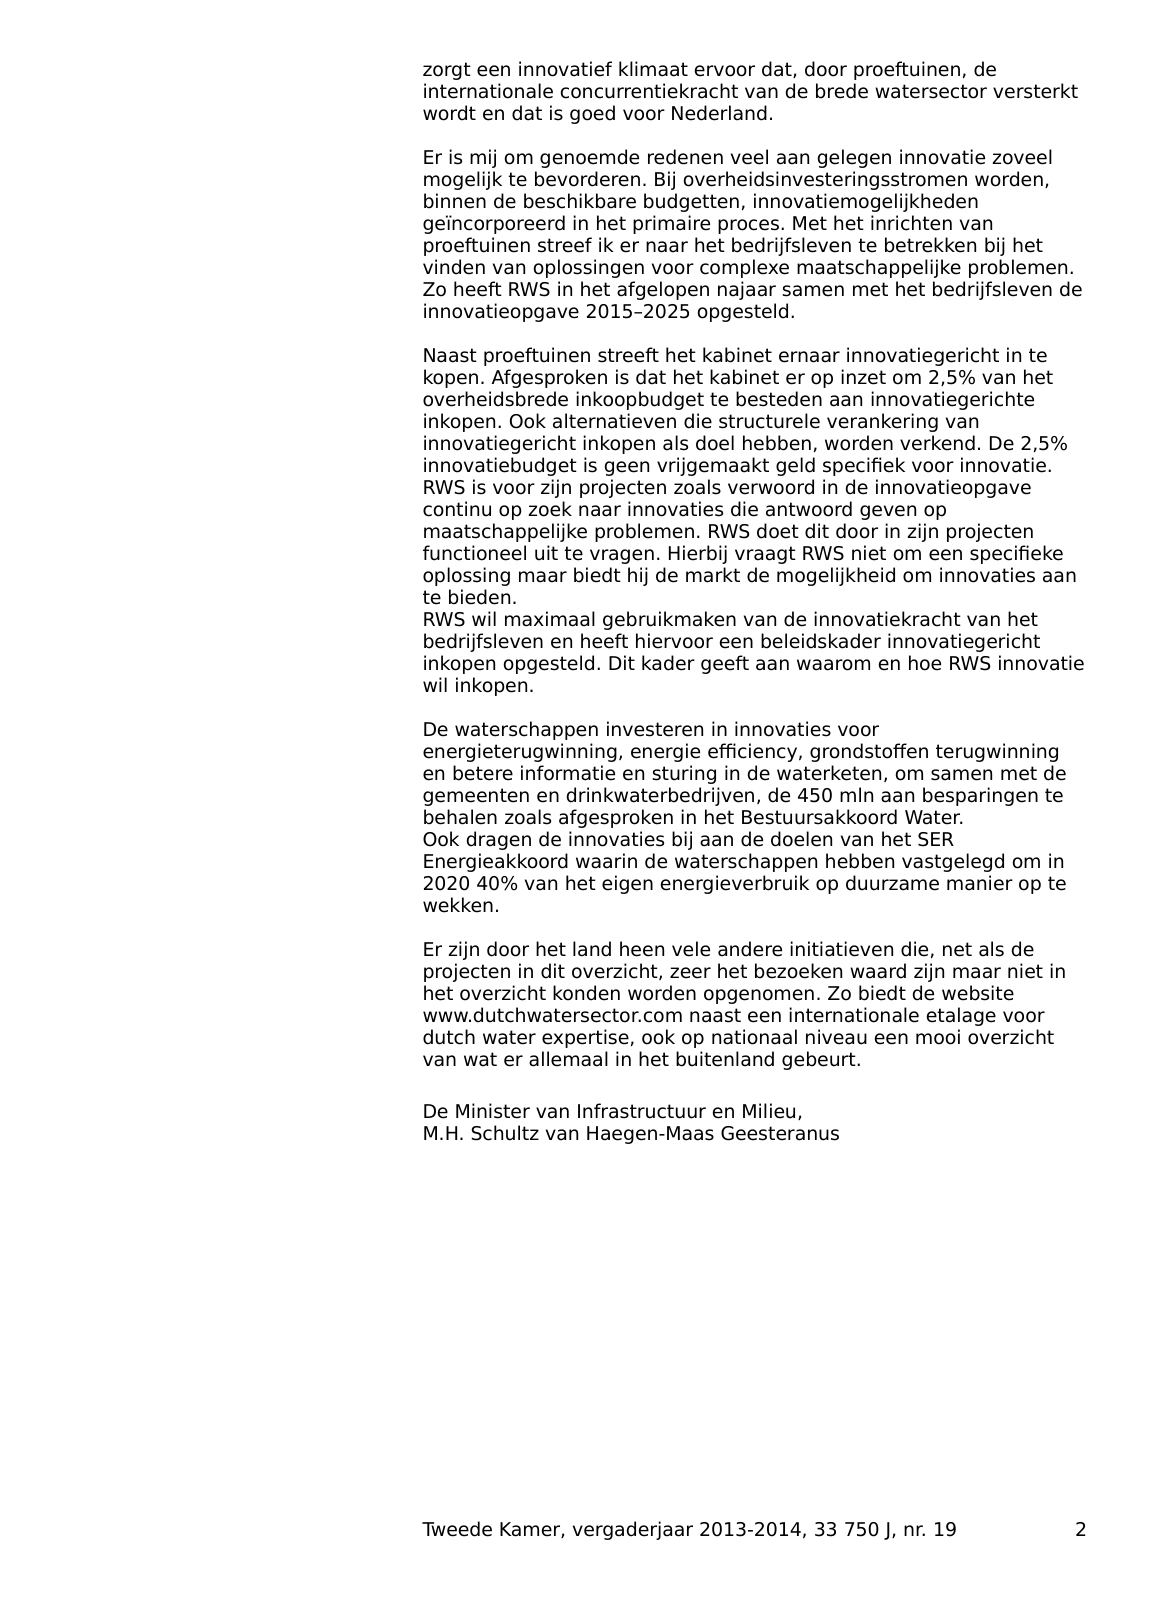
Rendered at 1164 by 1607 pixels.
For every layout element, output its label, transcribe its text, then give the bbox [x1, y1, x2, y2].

text Er is mij om genoemde redenen veel aan gelegen innovatie zoveel mogelijk te bevorderen. Bij overheidsinvesteringsstromen worden, binnen de beschikbare budgetten, innovatiemogelijkheden geïncorporeerd in het primaire proces. Met het inrichten van proeftuinen streef ik er naar het bedrijfsleven te betrekken bij het vinden van oplossingen voor complexe maatschappelijke problemen. Zo heeft RWS in het afgelopen najaar samen met het bedrijfsleven de innovatieopgave 2015–2025 opgesteld. [422, 147, 1087, 323]
text zorgt een innovatief klimaat ervoor dat, door proeftuinen, de internationale concurrentiekracht van de brede watersector versterkt wordt en dat is goed voor Nederland. [422, 59, 1087, 125]
text RWS wil maximaal gebruikmaken van de innovatiekracht van het bedrijfsleven en heeft hiervoor een beleidskader innovatiegericht inkopen opgesteld. Dit kader geeft aan waarom en hoe RWS innovatie wil inkopen. [422, 609, 1087, 697]
text Er zijn door het land heen vele andere initiatieven die, net als de projecten in dit overzicht, zeer het bezoeken waard zijn maar niet in het overzicht konden worden opgenomen. Zo biedt de website www.dutchwatersector.com naast een internationale etalage voor dutch water expertise, ook op nationaal niveau een mooi overzicht van wat er allemaal in het buitenland gebeurt. [422, 939, 1087, 1071]
text De Minister van Infrastructuur en Milieu, M.H. Schultz van Haegen-Maas Geesteranus [422, 1101, 1087, 1145]
text Ook dragen de innovaties bij aan de doelen van het SER Energieakkoord waarin de waterschappen hebben vastgelegd om in 2020 40% van het eigen energieverbruik op duurzame manier op te wekken. [422, 829, 1087, 917]
text De waterschappen investeren in innovaties voor energieterugwinning, energie efficiency, grondstoffen terugwinning en betere informatie en sturing in de waterketen, om samen met de gemeenten en drinkwaterbedrijven, de 450 mln aan besparingen te behalen zoals afgesproken in het Bestuursakkoord Water. [422, 719, 1087, 829]
text Naast proeftuinen streeft het kabinet ernaar innovatiegericht in te kopen. Afgesproken is dat het kabinet er op inzet om 2,5% van het overheidsbrede inkoopbudget te besteden aan innovatiegerichte inkopen. Ook alternatieven die structurele verankering van innovatiegericht inkopen als doel hebben, worden verkend. De 2,5% innovatiebudget is geen vrijgemaakt geld specifiek voor innovatie. RWS is voor zijn projecten zoals verwoord in de innovatieopgave continu op zoek naar innovaties die antwoord geven op maatschappelijke problemen. RWS doet dit door in zijn projecten functioneel uit te vragen. Hierbij vraagt RWS niet om een specifieke oplossing maar biedt hij de markt de mogelijkheid om innovaties aan te bieden. [422, 345, 1087, 609]
